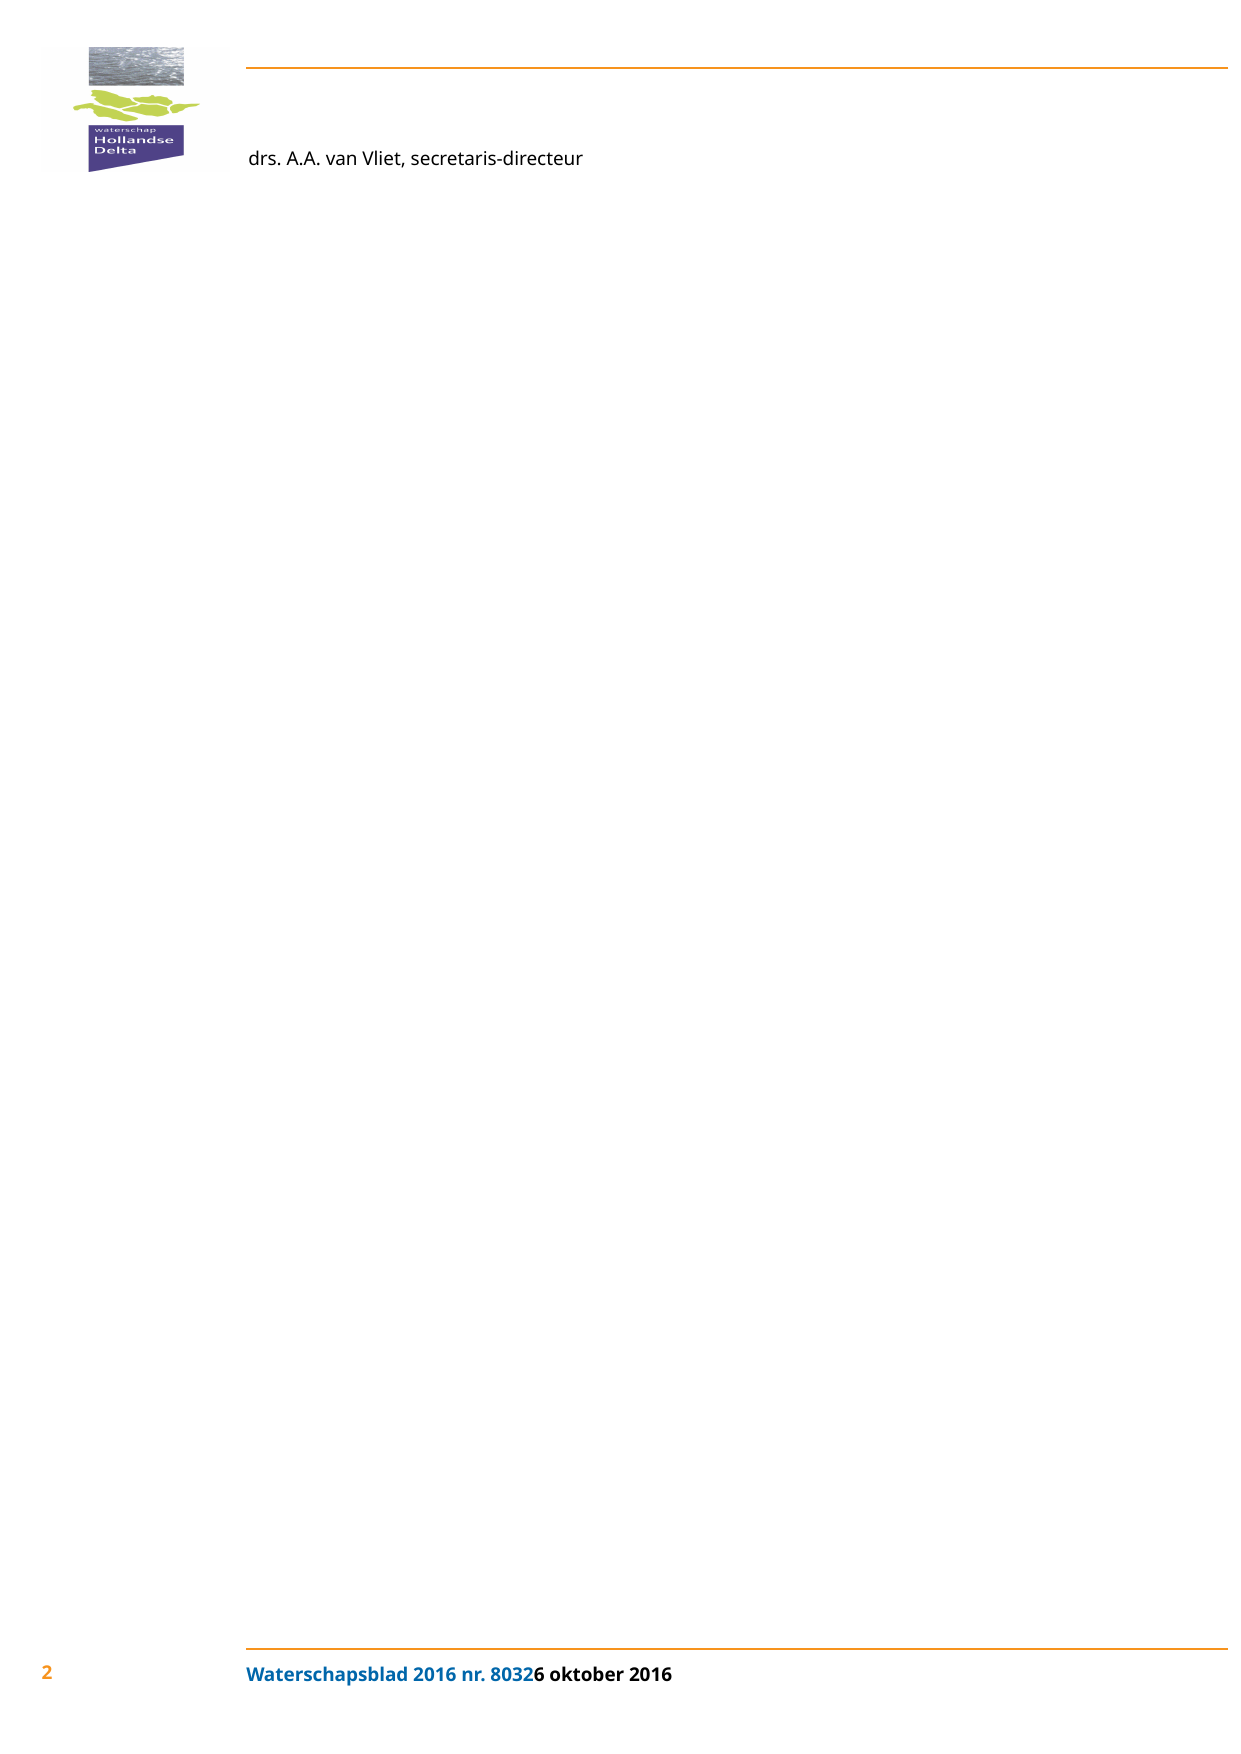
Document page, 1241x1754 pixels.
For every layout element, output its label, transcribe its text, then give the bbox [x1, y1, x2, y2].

text drs. A.A. van Vliet, secretaris-directeur [248, 145, 1152, 171]
picture [41, 47, 231, 172]
